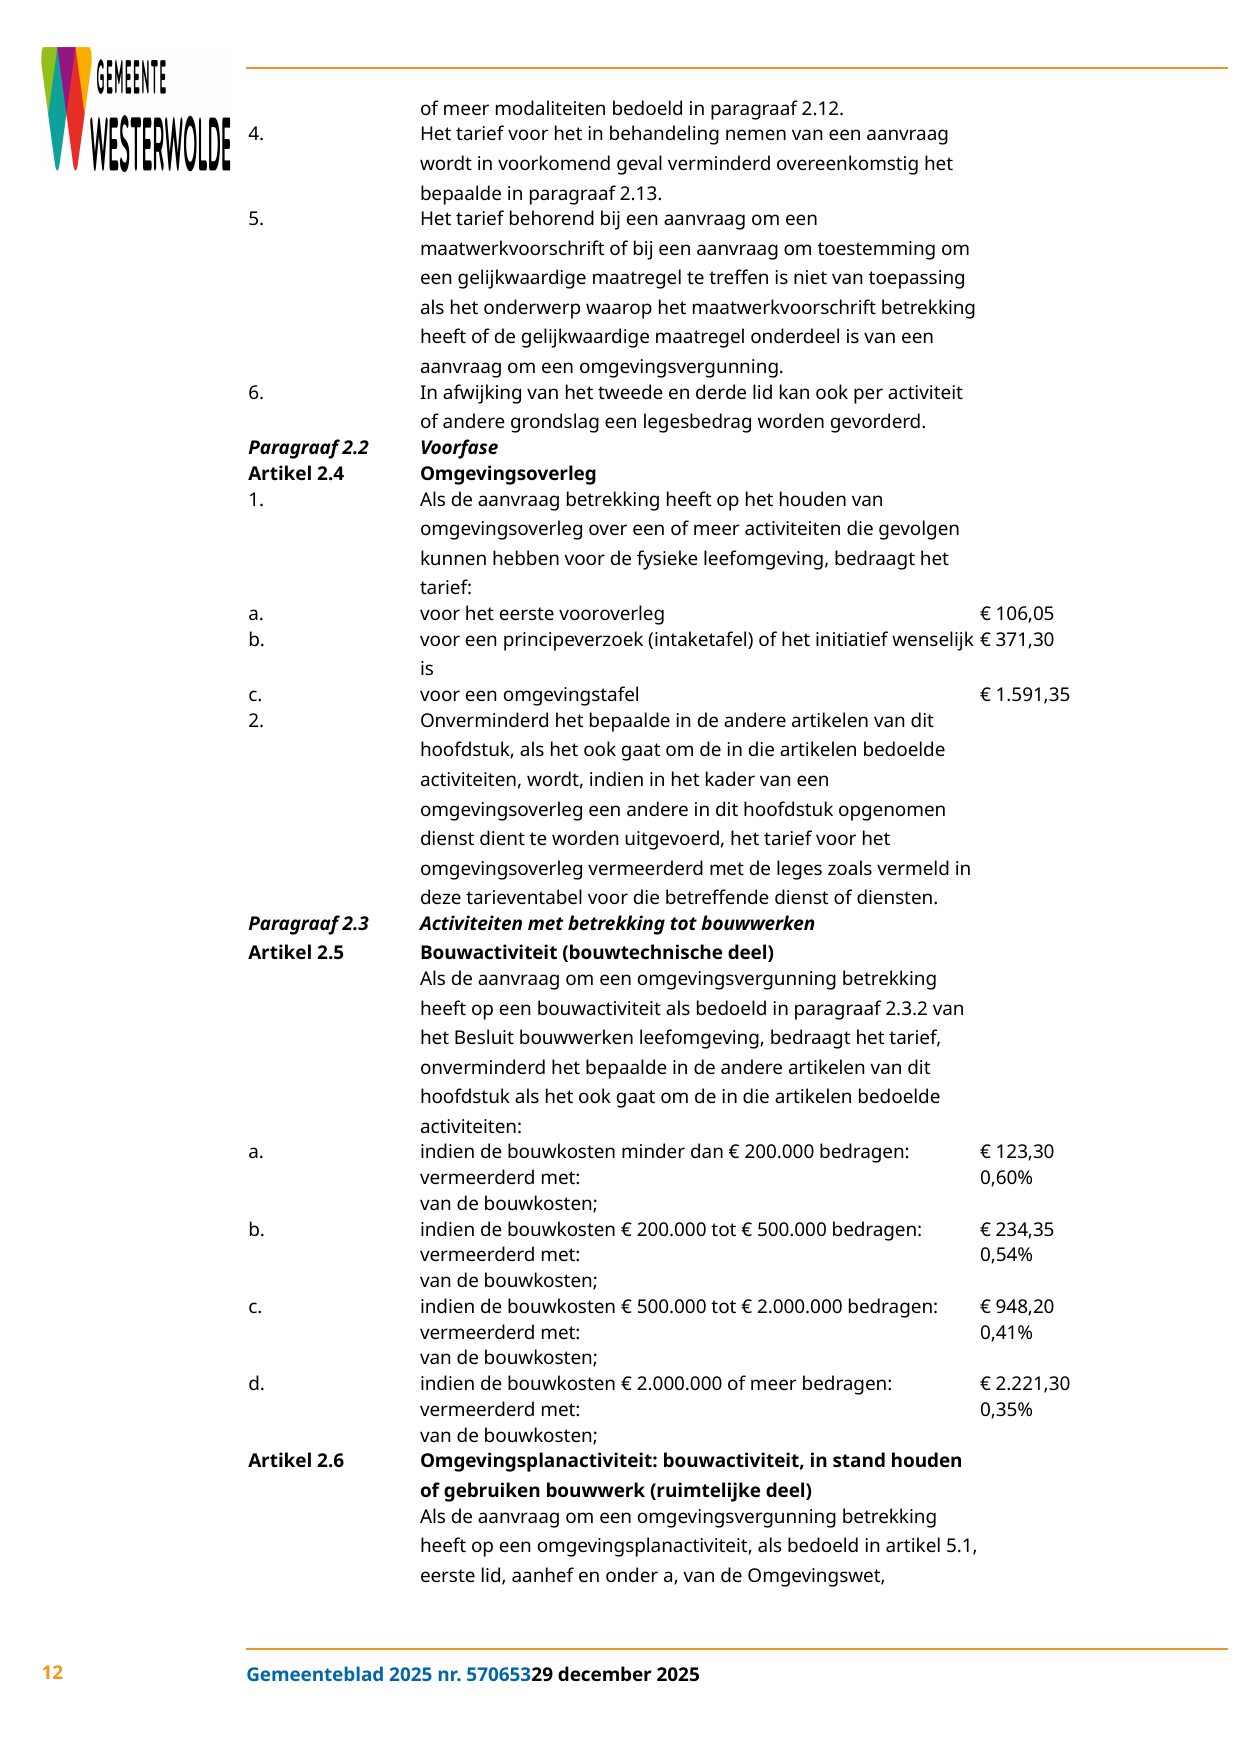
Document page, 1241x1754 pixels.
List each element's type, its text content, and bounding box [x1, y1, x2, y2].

table_cell € 371,30 [980, 626, 1152, 681]
table_cell [980, 434, 1152, 460]
table_cell vermeerderd met: [420, 1319, 980, 1344]
table_cell vermeerderd met: [420, 1242, 980, 1267]
table_cell vermeerderd met: [420, 1396, 980, 1422]
table_cell [980, 379, 1152, 434]
table_cell van de bouwkosten; [420, 1268, 980, 1293]
table_cell Activiteiten met betrekking tot bouwwerken [420, 910, 980, 936]
table_cell [248, 1422, 420, 1447]
table_cell 0,35% [980, 1396, 1152, 1422]
table_cell [980, 1190, 1152, 1216]
table_cell Onverminderd het bepaalde in de andere artikelen van dit hoofdstuk, als het ook gaat om de in die artikelen bedoelde activiteiten, wordt, indien in het kader van een omgevingsoverleg een andere in dit hoofdstuk opgenomen dienst dient te worden uitgevoerd, het tarief voor het omgevingsoverleg vermeerderd met de leges zoals vermeld in deze tarieventabel voor die betreffende dienst of diensten. [420, 707, 980, 910]
table_cell voor een omgevingstafel [420, 681, 980, 707]
table_cell Omgevingsoverleg [420, 460, 980, 486]
table_cell [248, 1345, 420, 1370]
table_cell Als de aanvraag om een omgevingsvergunning betrekking heeft op een bouwactiviteit als bedoeld in paragraaf 2.3.2 van het Besluit bouwwerken leefomgeving, bedraagt het tarief, onverminderd het bepaalde in de andere artikelen van dit hoofdstuk als het ook gaat om de in die artikelen bedoelde activiteiten: [420, 965, 980, 1139]
table_cell Artikel 2.6 [248, 1448, 420, 1503]
table_cell [248, 1503, 420, 1588]
table_cell [980, 486, 1152, 600]
table_header Artikel 2.5 [248, 939, 420, 965]
table_cell van de bouwkosten; [420, 1345, 980, 1370]
table_cell [980, 965, 1152, 1139]
picture [41, 47, 231, 172]
table_cell b. [248, 626, 420, 681]
table_cell d. [248, 1370, 420, 1396]
table_header [980, 939, 1152, 965]
table_cell Omgevingsplanactiviteit: bouwactiviteit, in stand houden of gebruiken bouwwerk (ruimtelijke deel) [420, 1448, 980, 1503]
table_cell [248, 965, 420, 1139]
table_cell [980, 1268, 1152, 1293]
table_cell c. [248, 1293, 420, 1319]
table_cell of meer modaliteiten bedoeld in paragraaf 2.12. [420, 95, 980, 121]
table_cell 5. [248, 205, 420, 379]
table_cell € 106,05 [980, 600, 1152, 626]
table_cell Het tarief voor het in behandeling nemen van een aanvraag wordt in voorkomend geval verminderd overeenkomstig het bepaalde in paragraaf 2.13. [420, 121, 980, 205]
table_cell [248, 1242, 420, 1267]
table_cell [980, 121, 1152, 205]
table_cell [980, 1503, 1152, 1588]
table_cell € 2.221,30 [980, 1370, 1152, 1396]
table_cell voor het eerste vooroverleg [420, 600, 980, 626]
table_cell a. [248, 600, 420, 626]
table_cell [980, 460, 1152, 486]
table_cell 4. [248, 121, 420, 205]
table_header Bouwactiviteit (bouwtechnische deel) [420, 939, 980, 965]
table_cell [248, 1319, 420, 1344]
table_cell 0,54% [980, 1242, 1152, 1267]
table_cell 0,41% [980, 1319, 1152, 1344]
table_cell Het tarief behorend bij een aanvraag om een maatwerkvoorschrift of bij een aanvraag om toestemming om een gelijkwaardige maatregel te treffen is niet van toepassing als het onderwerp waarop het maatwerkvoorschrift betrekking heeft of de gelijkwaardige maatregel onderdeel is van een aanvraag om een omgevingsvergunning. [420, 205, 980, 379]
table_cell Paragraaf 2.2 [248, 434, 420, 460]
table_cell In afwijking van het tweede en derde lid kan ook per activiteit of andere grondslag een legesbedrag worden gevorderd. [420, 379, 980, 434]
table_cell Als de aanvraag betrekking heeft op het houden van omgevingsoverleg over een of meer activiteiten die gevolgen kunnen hebben voor de fysieke leefomgeving, bedraagt het tarief: [420, 486, 980, 600]
table_cell indien de bouwkosten € 2.000.000 of meer bedragen: [420, 1370, 980, 1396]
table_cell 1. [248, 486, 420, 600]
table_cell [980, 910, 1152, 936]
table_cell 0,60% [980, 1165, 1152, 1190]
table_cell Voorfase [420, 434, 980, 460]
table_cell indien de bouwkosten € 200.000 tot € 500.000 bedragen: [420, 1216, 980, 1242]
table_cell [980, 1422, 1152, 1447]
table_cell [980, 1345, 1152, 1370]
table_cell 6. [248, 379, 420, 434]
table_cell € 123,30 [980, 1139, 1152, 1164]
table_cell [248, 95, 420, 121]
table_cell [248, 1268, 420, 1293]
table_cell vermeerderd met: [420, 1165, 980, 1190]
table_cell Artikel 2.4 [248, 460, 420, 486]
table_cell Als de aanvraag om een omgevingsvergunning betrekking heeft op een omgevingsplanactiviteit, als bedoeld in artikel 5.1, eerste lid, aanhef en onder a, van de Omgevingswet, [420, 1503, 980, 1588]
table_cell Paragraaf 2.3 [248, 910, 420, 936]
table_cell [980, 205, 1152, 379]
table_cell 2. [248, 707, 420, 910]
table_cell [248, 1190, 420, 1216]
table_cell voor een principeverzoek (intaketafel) of het initiatief wenselijk is [420, 626, 980, 681]
table_cell [980, 1448, 1152, 1503]
table_cell € 234,35 [980, 1216, 1152, 1242]
table_cell € 948,20 [980, 1293, 1152, 1319]
table_cell [980, 707, 1152, 910]
table_cell € 1.591,35 [980, 681, 1152, 707]
table_cell [980, 95, 1152, 121]
table_cell indien de bouwkosten minder dan € 200.000 bedragen: [420, 1139, 980, 1164]
table_cell c. [248, 681, 420, 707]
table_cell van de bouwkosten; [420, 1422, 980, 1447]
table_cell [248, 1396, 420, 1422]
table_cell [248, 1165, 420, 1190]
table_cell a. [248, 1139, 420, 1164]
table_cell van de bouwkosten; [420, 1190, 980, 1216]
table_cell indien de bouwkosten € 500.000 tot € 2.000.000 bedragen: [420, 1293, 980, 1319]
table_cell b. [248, 1216, 420, 1242]
